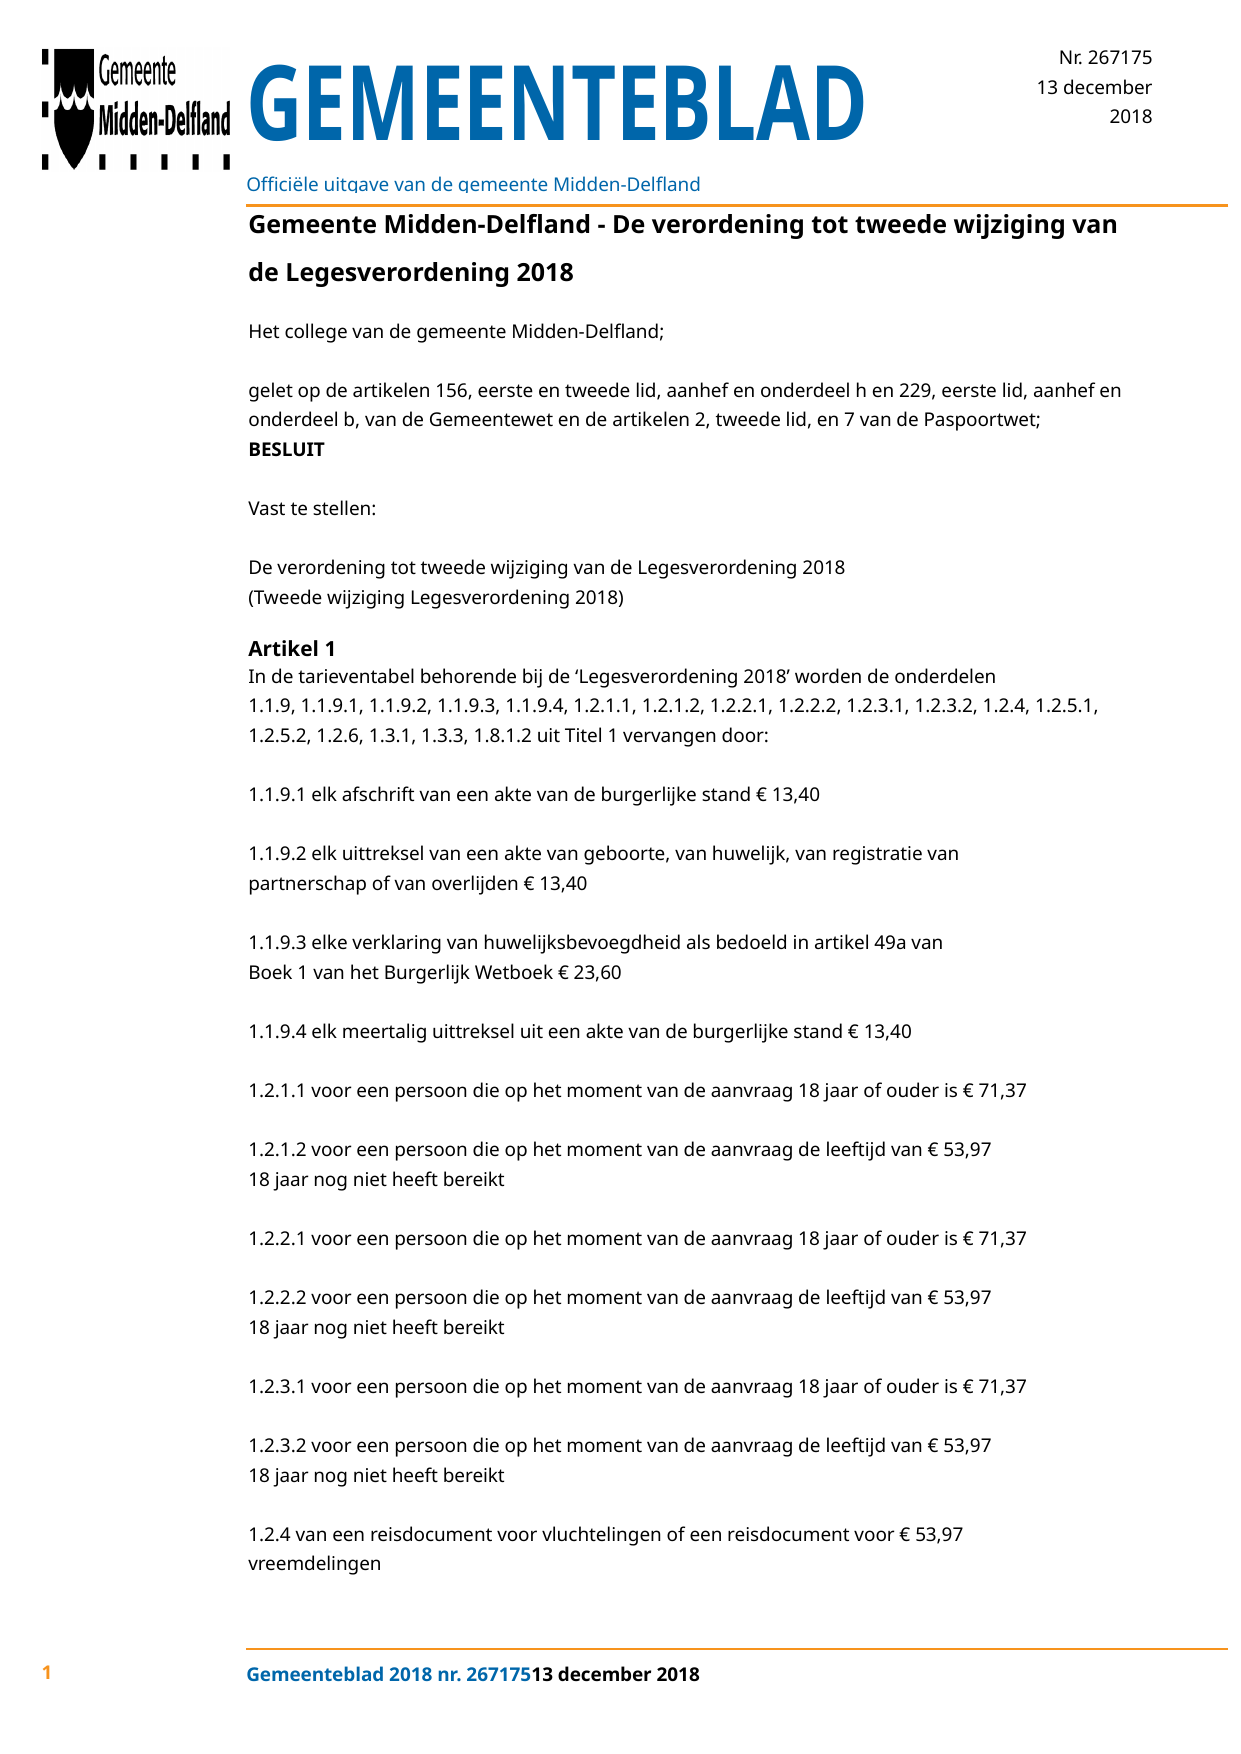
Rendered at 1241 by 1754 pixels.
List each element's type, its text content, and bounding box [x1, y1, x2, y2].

text 1.2.2.1 voor een persoon die op het moment van de aanvraag 18 jaar of ouder is € 71,37 [248, 1225, 1152, 1251]
text Gemeente Midden-Delfland - De verordening tot tweede wijziging van de Legesverordening 2018 [248, 207, 1152, 288]
picture [41, 47, 231, 172]
text 1.1.9.2 elk uittreksel van een akte van geboorte, van huwelijk, van registratie van [248, 841, 1152, 866]
text 18 jaar nog niet heeft bereikt [248, 1166, 1152, 1192]
text 1.1.9, 1.1.9.1, 1.1.9.2, 1.1.9.3, 1.1.9.4, 1.2.1.1, 1.2.1.2, 1.2.2.1, 1.2.2.2, 1.2.3.1, 1.2.3.2, 1.2.4, 1.2.5.1, 1.2.5.2, 1.2.6, 1.3.1, 1.3.3, 1.8.1.2 uit Titel 1 vervangen door: [248, 693, 1152, 748]
text 1.1.9.4 elk meertalig uittreksel uit een akte van de burgerlijke stand € 13,40 [248, 1018, 1152, 1044]
text 1.1.9.1 elk afschrift van een akte van de burgerlijke stand € 13,40 [248, 781, 1152, 807]
text Het college van de gemeente Midden-Delfland; [248, 318, 1152, 344]
text partnerschap of van overlijden € 13,40 [248, 870, 1152, 896]
text Vast te stellen: [248, 495, 1152, 521]
text In de tarieventabel behorende bij de ‘Legesverordening 2018’ worden de onderdelen [248, 663, 1152, 689]
text 18 jaar nog niet heeft bereikt [248, 1314, 1152, 1339]
text BESLUIT [248, 436, 1152, 462]
text 1.2.1.1 voor een persoon die op het moment van de aanvraag 18 jaar of ouder is € 71,37 [248, 1077, 1152, 1103]
text 1.2.2.2 voor een persoon die op het moment van de aanvraag de leeftijd van € 53,97 [248, 1284, 1152, 1310]
text gelet op de artikelen 156, eerste en tweede lid, aanhef en onderdeel h en 229, eerste lid, aanhef en onderdeel b, van de Gemeentewet en de artikelen 2, tweede lid, en 7 van de Paspoortwet; [248, 377, 1152, 432]
text 1.1.9.3 elke verklaring van huwelijksbevoegdheid als bedoeld in artikel 49a van [248, 929, 1152, 955]
text 1.2.4 van een reisdocument voor vluchtelingen of een reisdocument voor € 53,97 [248, 1521, 1152, 1547]
text 18 jaar nog niet heeft bereikt [248, 1462, 1152, 1487]
text De verordening tot tweede wijziging van de Legesverordening 2018 [248, 554, 1152, 580]
text Boek 1 van het Burgerlijk Wetboek € 23,60 [248, 959, 1152, 984]
text 1.2.3.1 voor een persoon die op het moment van de aanvraag 18 jaar of ouder is € 71,37 [248, 1373, 1152, 1399]
text 1.2.3.2 voor een persoon die op het moment van de aanvraag de leeftijd van € 53,97 [248, 1432, 1152, 1458]
text vreemdelingen [248, 1551, 1152, 1576]
text Artikel 1 [248, 634, 1152, 663]
text 1.2.1.2 voor een persoon die op het moment van de aanvraag de leeftijd van € 53,97 [248, 1136, 1152, 1162]
text (Tweede wijziging Legesverordening 2018) [248, 584, 1152, 610]
